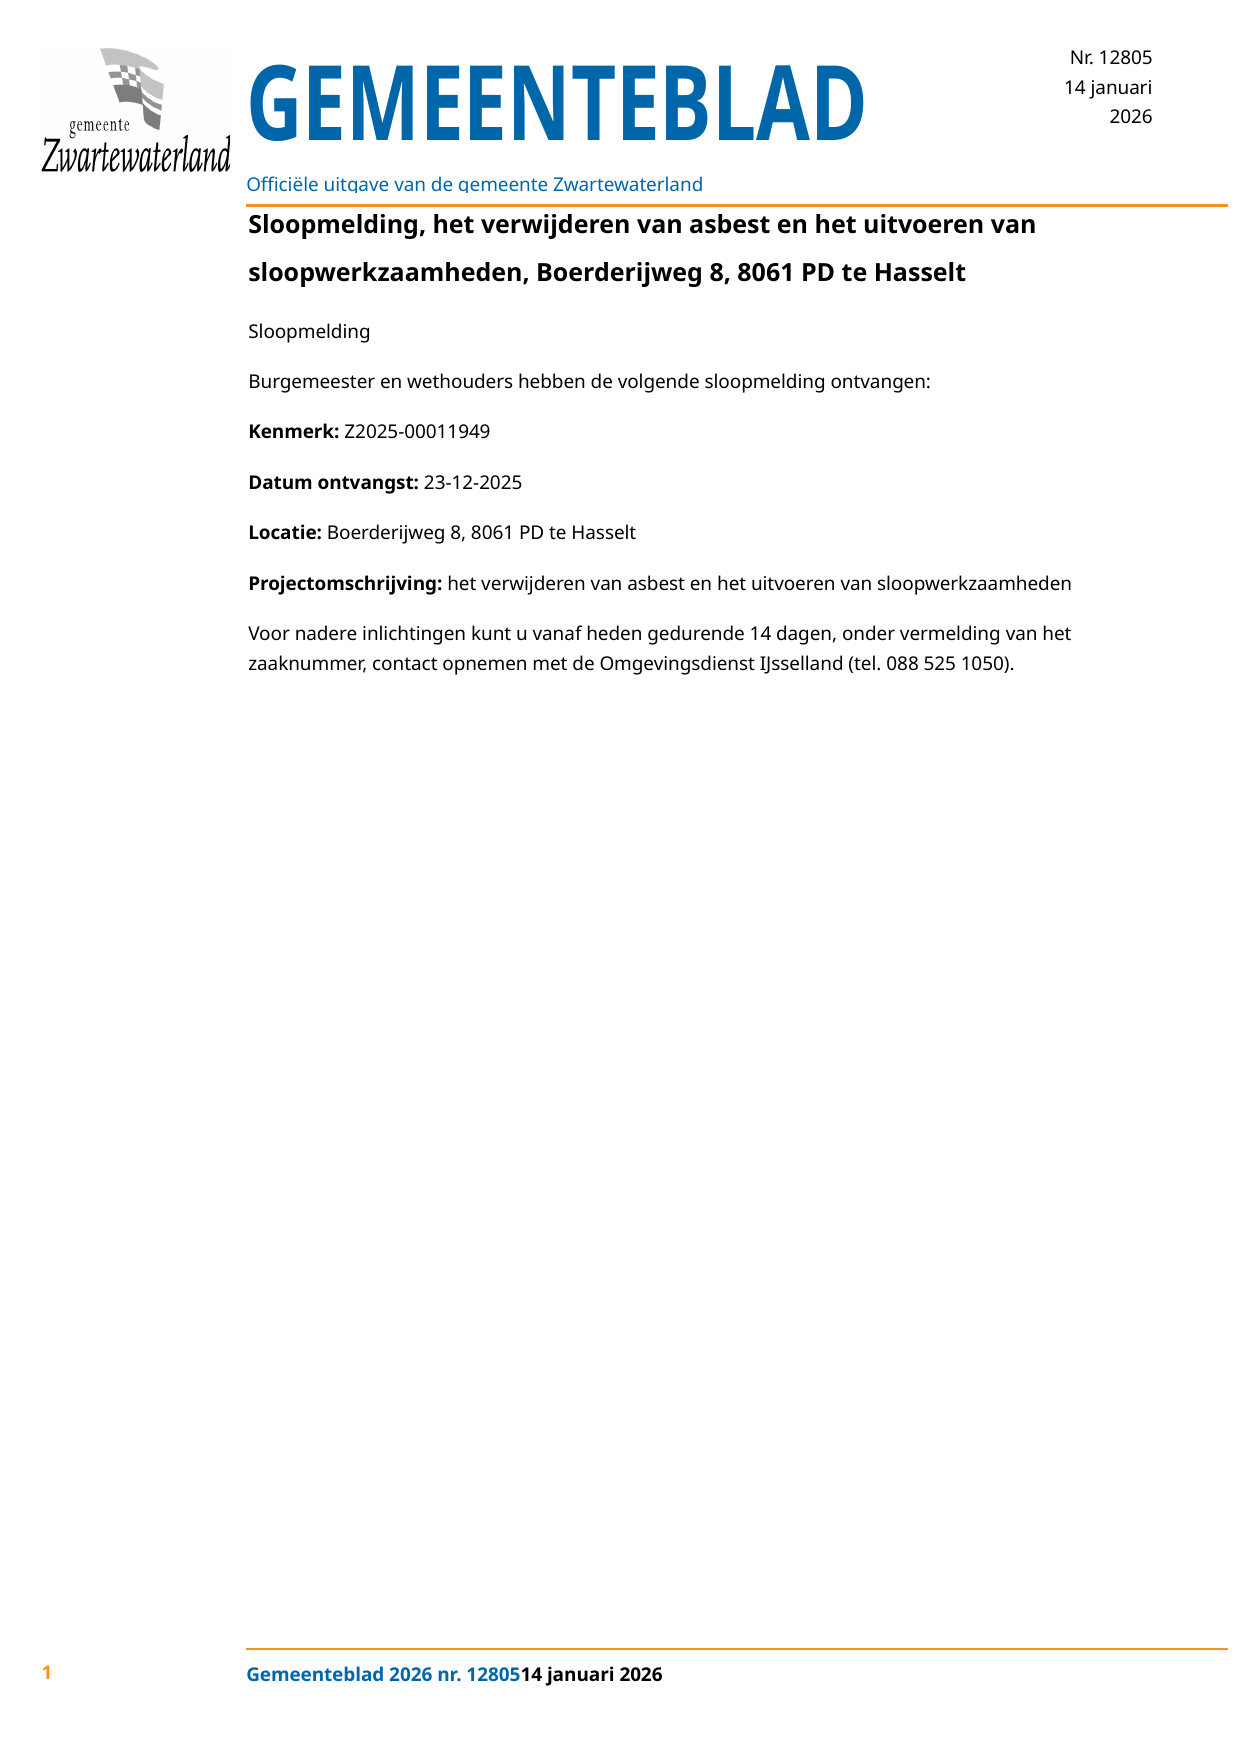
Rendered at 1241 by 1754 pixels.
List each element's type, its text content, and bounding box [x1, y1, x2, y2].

text Sloopmelding [248, 318, 1152, 344]
text Burgemeester en wethouders hebben de volgende sloopmelding ontvangen: [248, 368, 1152, 394]
text Kenmerk: Z2025-00011949 [248, 419, 1152, 444]
text Projectomschrijving: het verwijderen van asbest en het uitvoeren van sloopwerkzaamheden [248, 570, 1152, 596]
text Voor nadere inlichtingen kunt u vanaf heden gedurende 14 dagen, onder vermelding van het zaaknummer, contact opnemen met de Omgevingsdienst IJsselland (tel. 088 525 1050). [248, 620, 1152, 676]
text Datum ontvangst: 23-12-2025 [248, 469, 1152, 495]
text Locatie: Boerderijweg 8, 8061 PD te Hasselt [248, 519, 1152, 545]
picture [41, 47, 231, 172]
text Sloopmelding, het verwijderen van asbest en het uitvoeren van sloopwerkzaamheden, Boerderijweg 8, 8061 PD te Hasselt [248, 207, 1152, 288]
